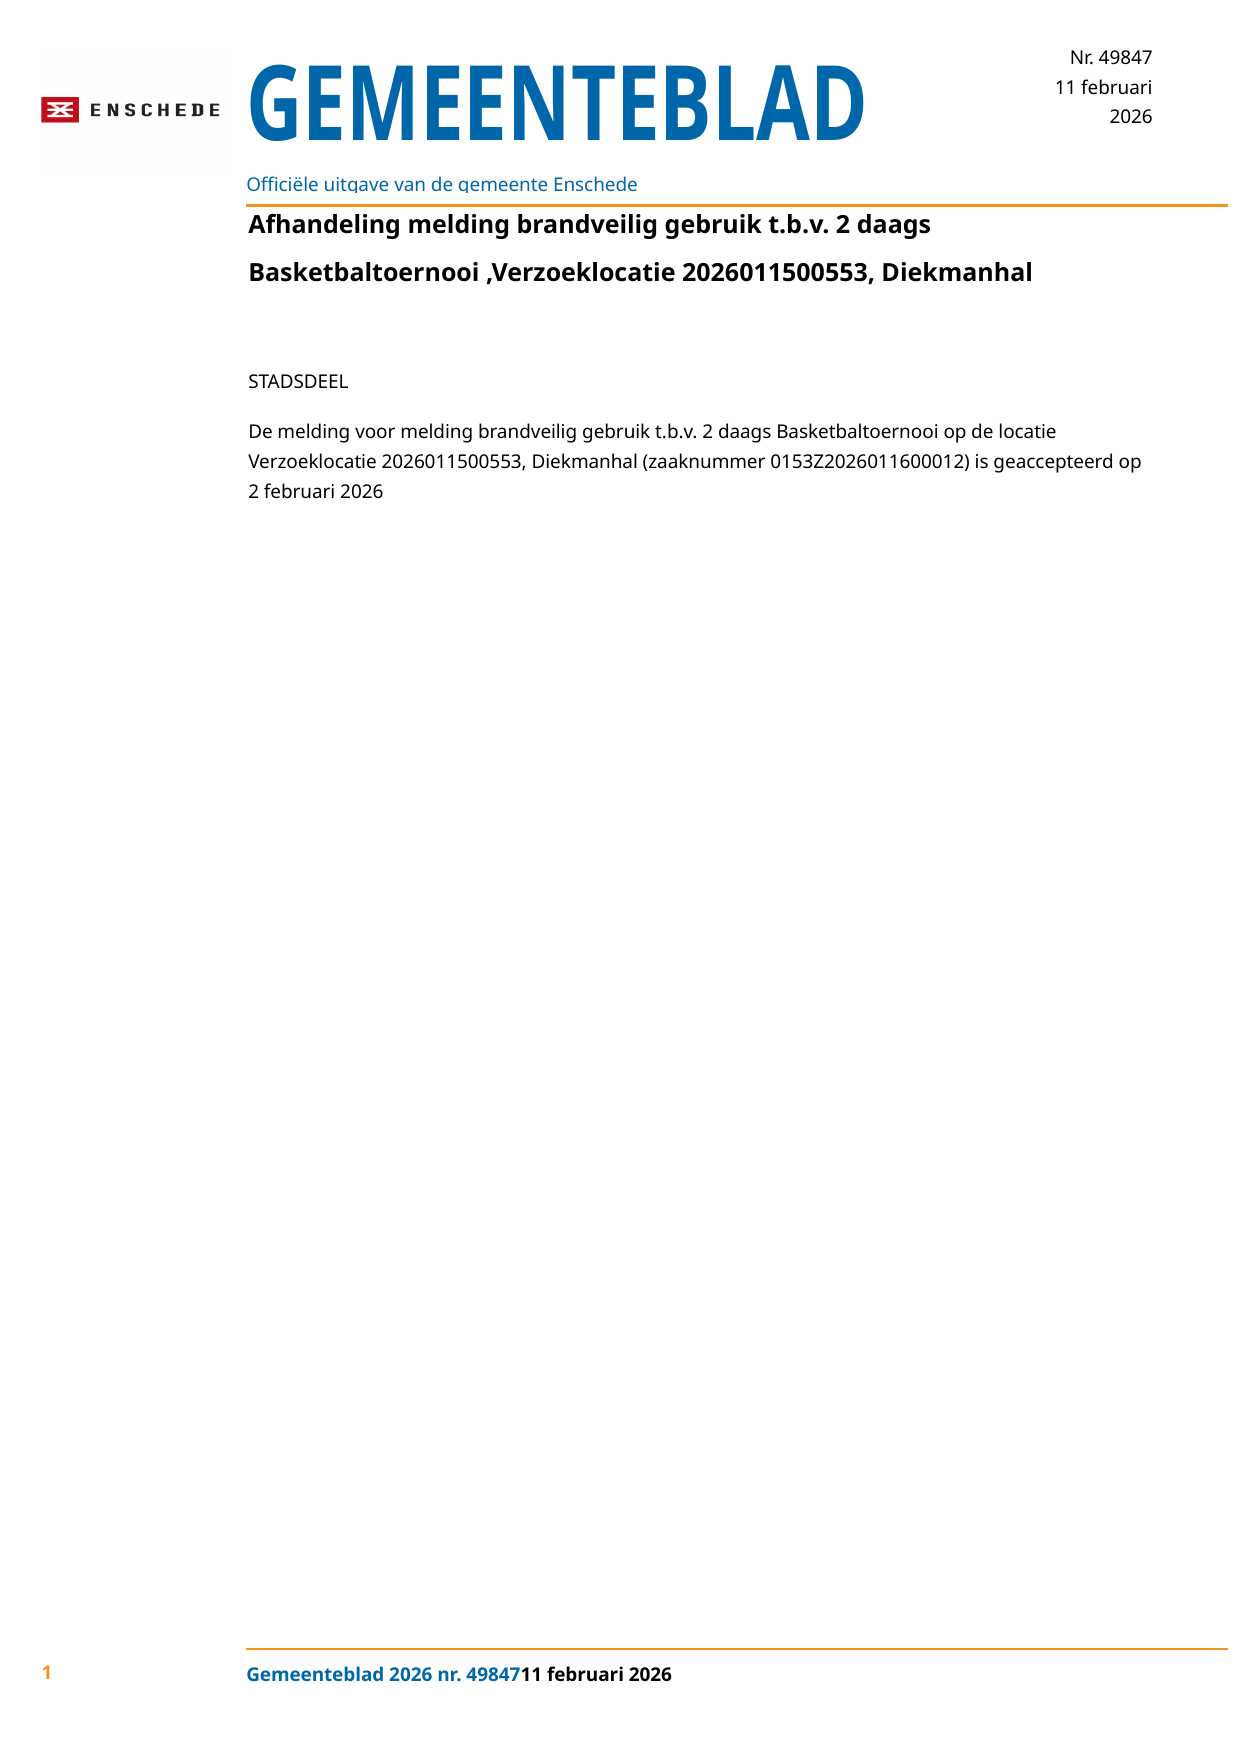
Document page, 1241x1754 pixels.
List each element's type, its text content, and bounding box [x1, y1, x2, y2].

text De melding voor melding brandveilig gebruik t.b.v. 2 daags Basketbaltoernooi op de locatie Verzoeklocatie 2026011500553, Diekmanhal (zaaknummer 0153Z2026011600012) is geaccepteerd op 2 februari 2026 [248, 419, 1152, 504]
text Afhandeling melding brandveilig gebruik t.b.v. 2 daags Basketbaltoernooi ,Verzoeklocatie 2026011500553, Diekmanhal [248, 207, 1152, 288]
picture [41, 47, 231, 172]
text STADSDEEL [248, 368, 1152, 394]
